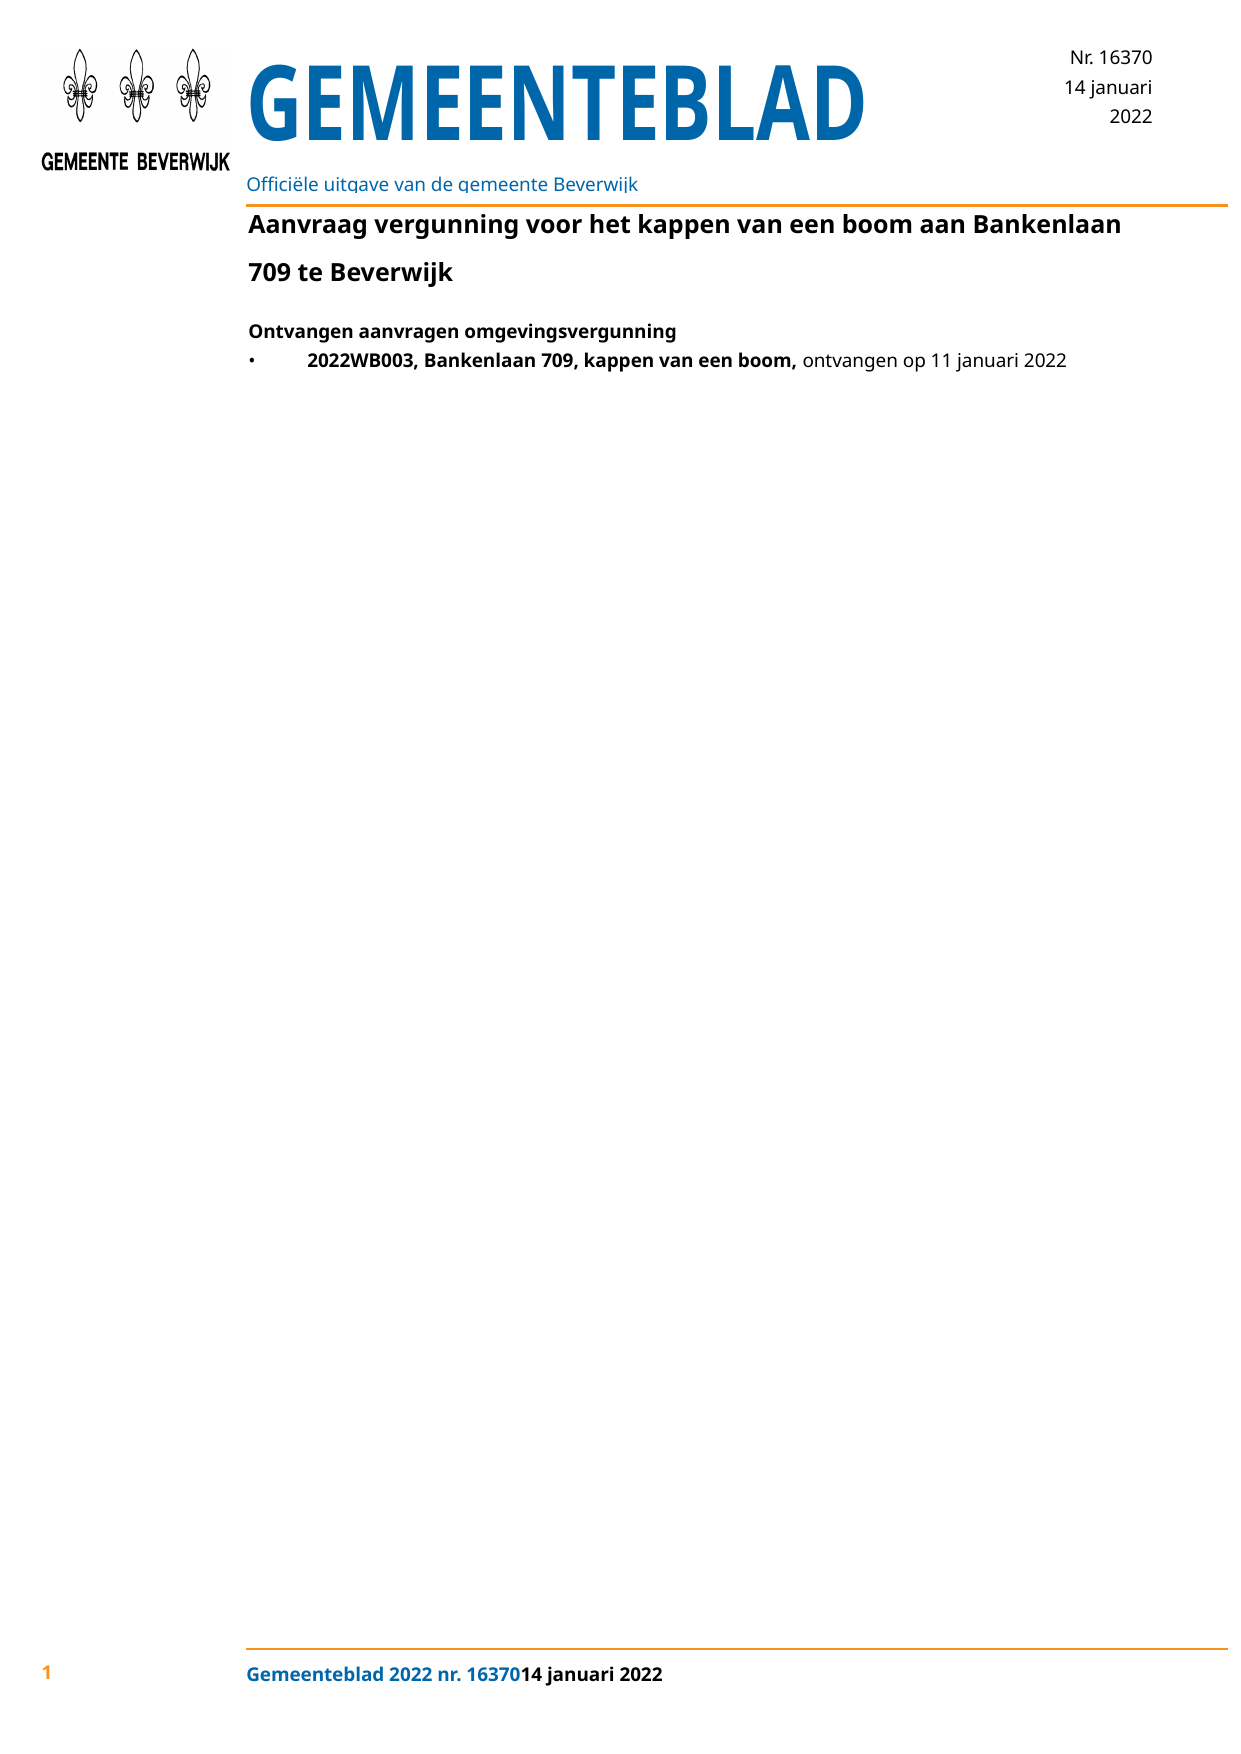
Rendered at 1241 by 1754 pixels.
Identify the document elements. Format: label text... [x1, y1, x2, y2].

picture [41, 47, 231, 172]
list 2022WB003, Bankenlaan 709, kappen van een boom, ontvangen op 11 januari 2022 [248, 347, 1152, 373]
text Aanvraag vergunning voor het kappen van een boom aan Bankenlaan 709 te Beverwijk [248, 207, 1152, 288]
text Ontvangen aanvragen omgevingsvergunning [248, 318, 1152, 344]
